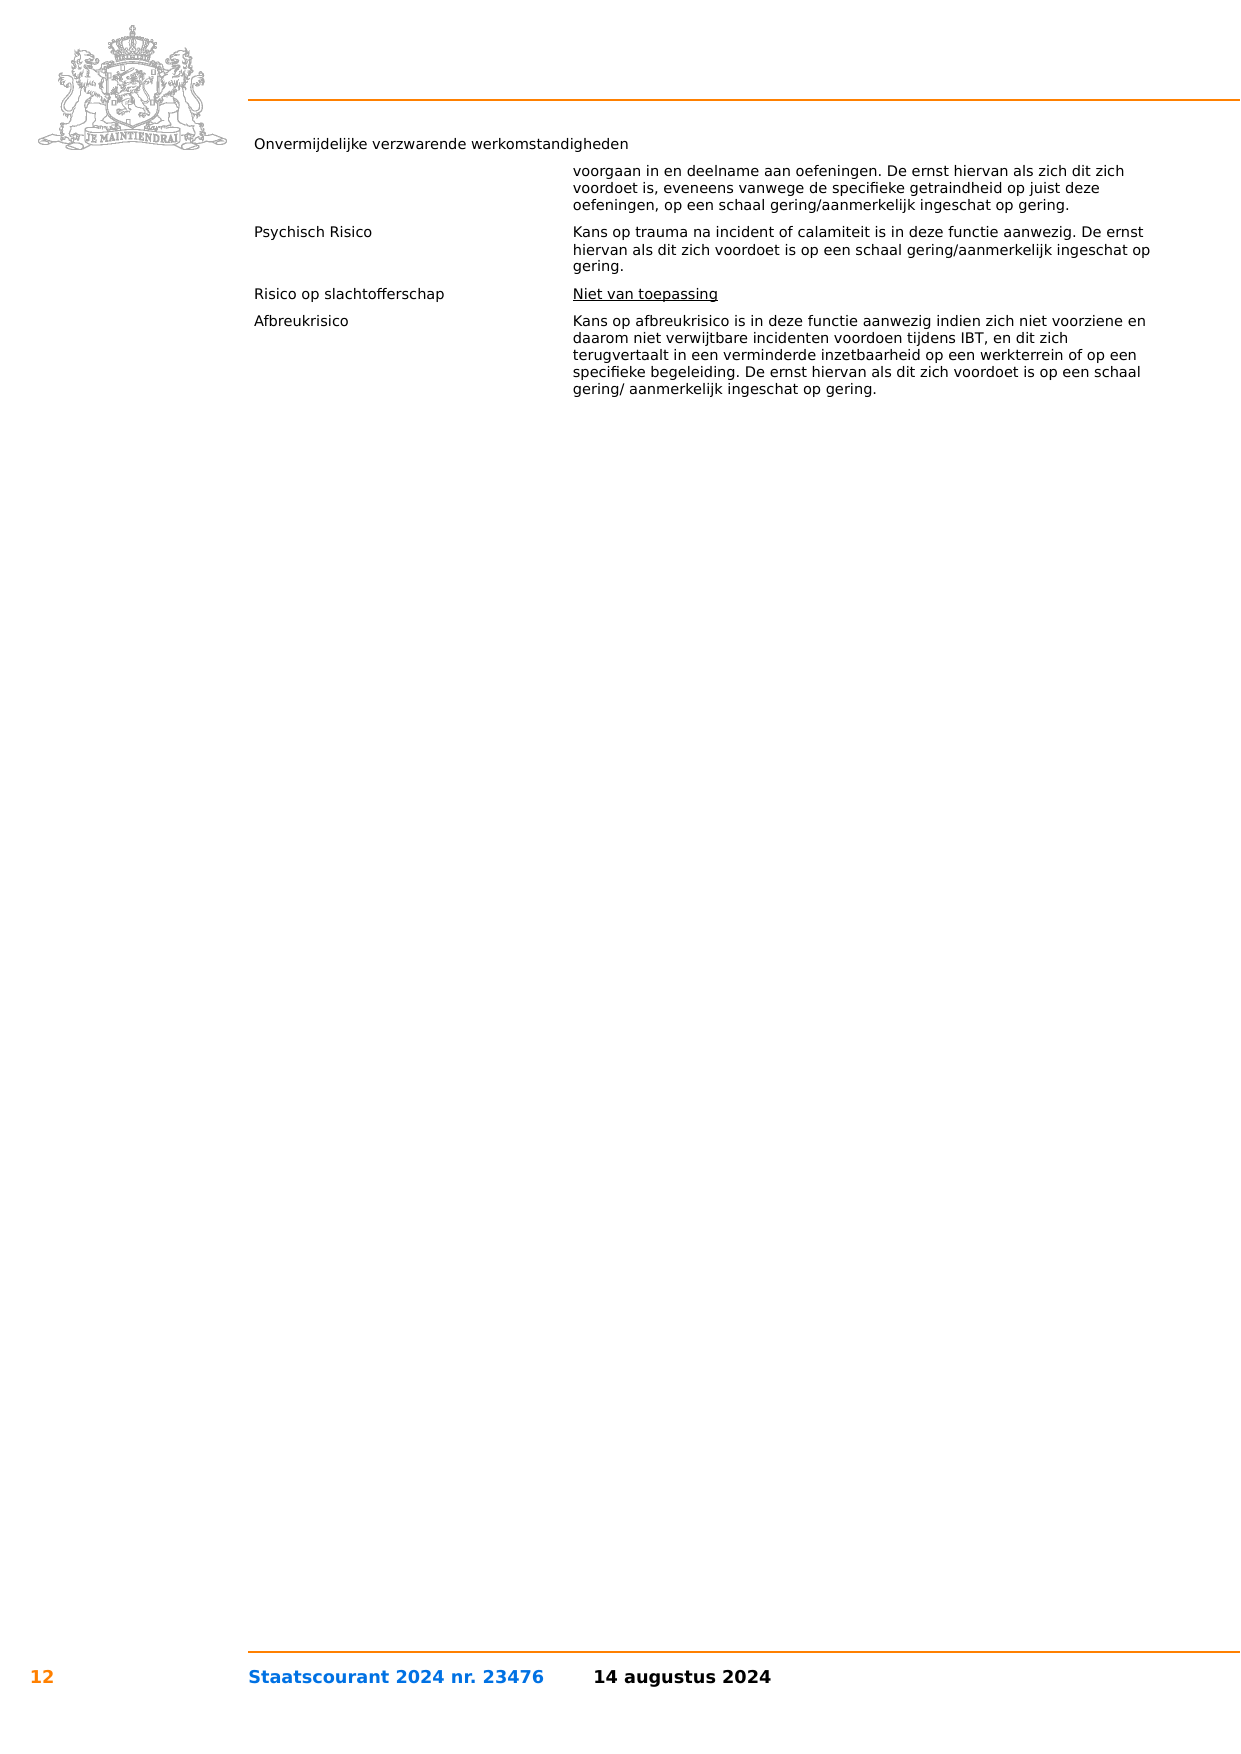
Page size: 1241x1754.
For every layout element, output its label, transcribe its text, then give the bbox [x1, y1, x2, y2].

table_cell Niet van toepassing [567, 281, 1163, 307]
table_cell Psychisch Risico [249, 220, 566, 280]
table_header Onvermijdelijke verzwarende werkomstandigheden [249, 131, 1163, 157]
table_cell [249, 158, 566, 219]
table_cell voorgaan in en deelname aan oefeningen. De ernst hiervan als zich dit zich voordoet is, eveneens vanwege de specifieke getraindheid op juist deze oefeningen, op een schaal gering/aanmerkelijk ingeschat op gering. [567, 158, 1163, 219]
table_cell Risico op slachtofferschap [249, 281, 566, 307]
table_cell Kans op trauma na incident of calamiteit is in deze functie aanwezig. De ernst hiervan als dit zich voordoet is op een schaal gering/aanmerkelijk ingeschat op gering. [567, 220, 1163, 280]
picture [38, 25, 227, 150]
table_cell Afbreukrisico [249, 309, 566, 403]
table_cell Kans op afbreukrisico is in deze functie aanwezig indien zich niet voorziene en daarom niet verwijtbare incidenten voordoen tijdens IBT, en dit zich terugvertaalt in een verminderde inzetbaarheid op een werkterrein of op een specifieke begeleiding. De ernst hiervan als dit zich voordoet is op een schaal gering/ aanmerkelijk ingeschat op gering. [567, 309, 1163, 403]
